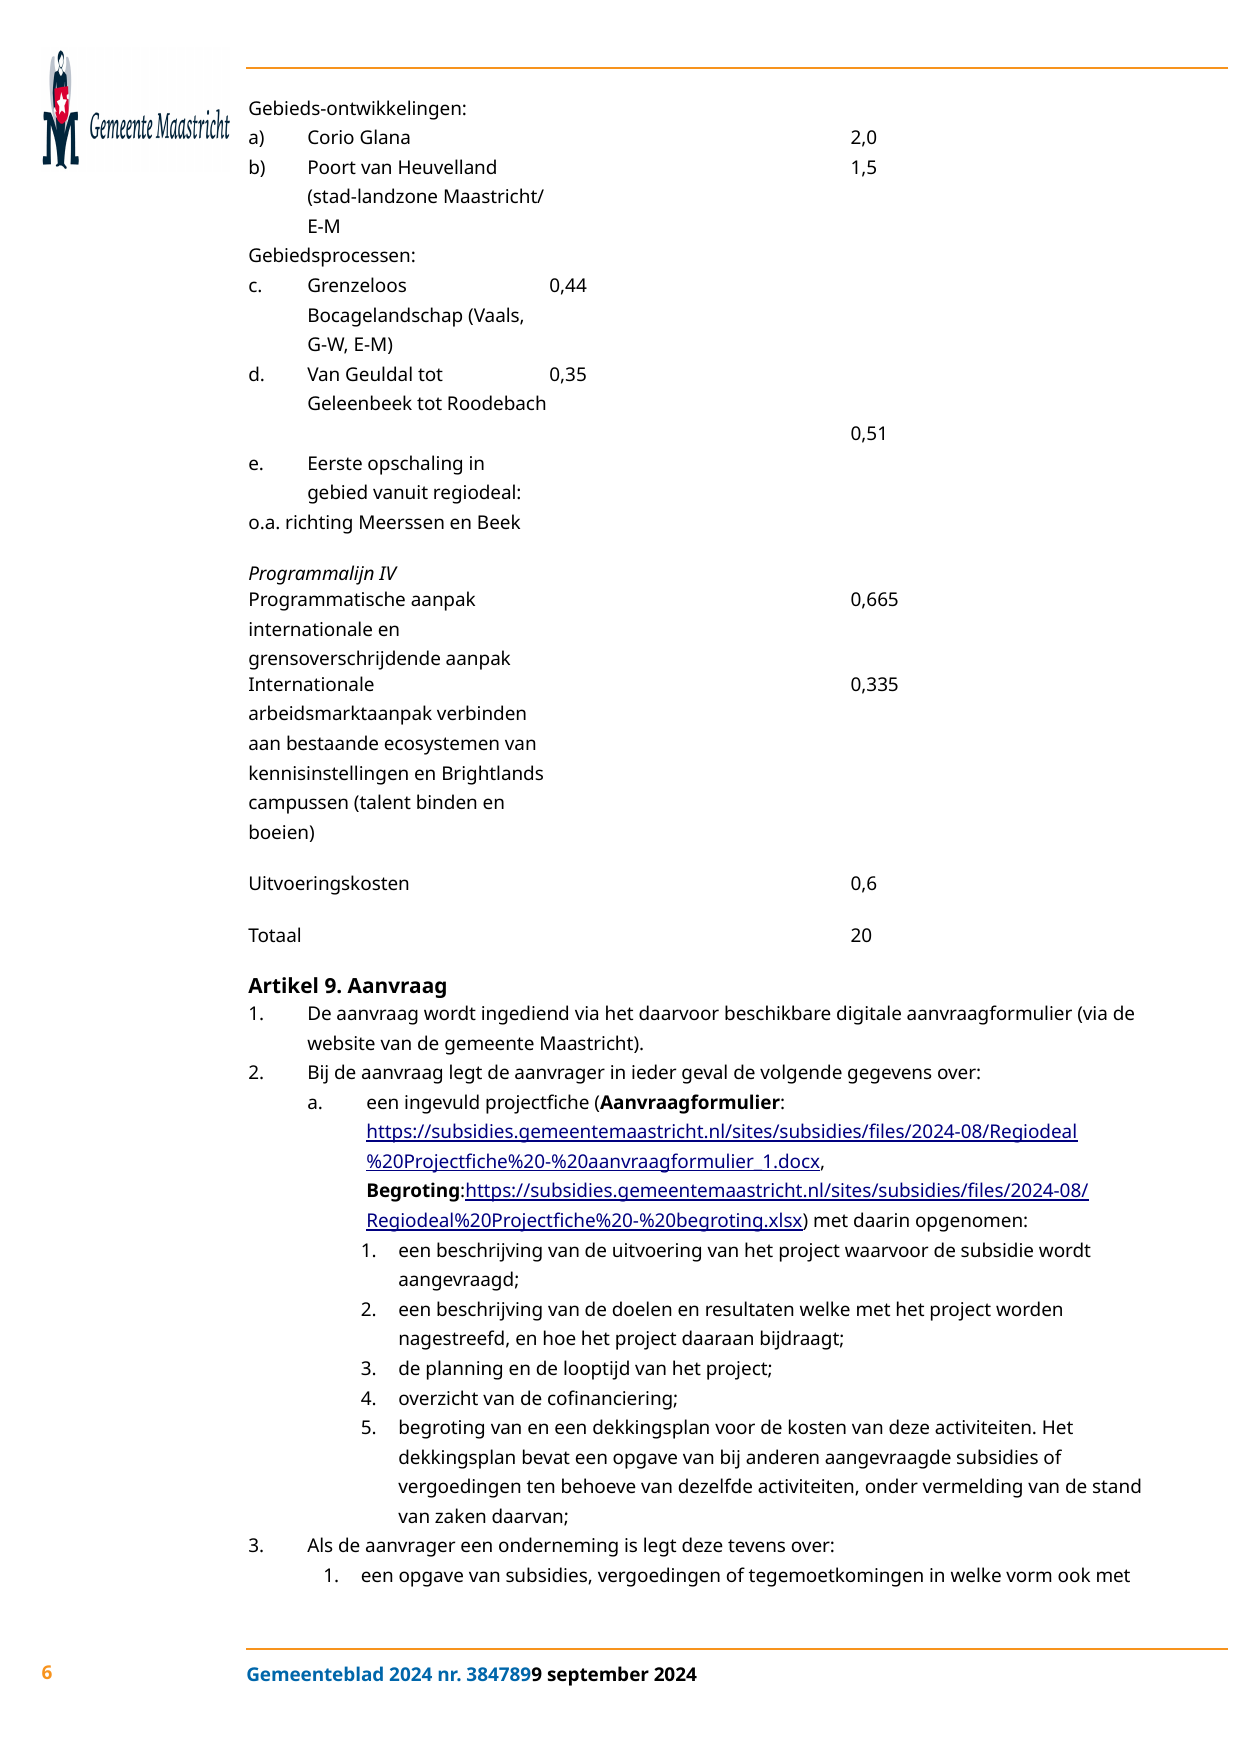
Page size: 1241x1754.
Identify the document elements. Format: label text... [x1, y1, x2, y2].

list De aanvraag wordt ingediend via het daarvoor beschikbare digitale aanvraagformulier (via de website van de gemeente Maastricht). [248, 1000, 1152, 1055]
table_cell [850, 535, 1152, 560]
table_cell Programmatische aanpak internationale en grensoverschrijdende aanpak [248, 586, 549, 671]
list een ingevuld projectfiche (Aanvraagformulier: https://subsidies.gemeentemaastricht.nl/sites/subsidies/files/2024-08/Regiodeal%20Projectfiche%20-%20aanvraagformulier_1.docx, Begroting:https://subsidies.gemeentemaastricht.nl/sites/subsidies/files/2024-08/Regiodeal%20Projectfiche%20-%20begroting.xlsx) met daarin opgenomen: [307, 1089, 1152, 1233]
table_cell [549, 870, 850, 896]
text Artikel 9. Aanvraag [248, 972, 1152, 1000]
table_cell 20 [850, 922, 1152, 948]
table_cell 0,6 [850, 870, 1152, 896]
table_cell 0,665 [850, 586, 1152, 671]
table_cell Totaal [248, 922, 549, 948]
table_cell Programmalijn IV [248, 560, 549, 586]
list een opgave van subsidies, vergoedingen of tegemoetkomingen in welke vorm ook met [323, 1562, 1152, 1588]
list een beschrijving van de uitvoering van het project waarvoor de subsidie wordt aangevraagd; [361, 1237, 1152, 1292]
list een beschrijving van de doelen en resultaten welke met het project worden nagestreefd, en hoe het project daaraan bijdraagt; [361, 1296, 1152, 1351]
table_cell 2,0 1,5 0,51 [850, 95, 1152, 535]
list Als de aanvrager een onderneming is legt deze tevens over: [248, 1533, 1152, 1558]
table_cell Uitvoeringskosten [248, 870, 549, 896]
table_cell Internationale arbeidsmarktaanpak verbinden aan bestaande ecosystemen van kennisinstellingen en Brightlands campussen (talent binden en boeien) [248, 671, 549, 845]
table_cell Gebieds-ontwikkelingen: Corio Glana Poort van Heuvelland (stad-landzone Maastricht/ E-M Gebiedsprocessen: Grenzeloos Bocagelandschap (Vaals, G-W, E-M) Van Geuldal tot Geleenbeek tot Roodebach Eerste opschaling in gebied vanuit regiodeal: o.a. richting Meerssen en Beek [248, 95, 549, 535]
table_cell [850, 896, 1152, 922]
table_cell [549, 896, 850, 922]
list begroting van en een dekkingsplan voor de kosten van deze activiteiten. Het dekkingsplan bevat een opgave van bij anderen aangevraagde subsidies of vergoedingen ten behoeve van dezelfde activiteiten, onder vermelding van de stand van zaken daarvan; [361, 1414, 1152, 1529]
list de planning en de looptijd van het project; [361, 1355, 1152, 1381]
picture [41, 47, 231, 172]
table_cell [549, 922, 850, 948]
table_cell [549, 535, 850, 560]
table_cell [549, 560, 850, 586]
table_cell 0,44 0,35 [549, 95, 850, 535]
table_cell [549, 671, 850, 845]
list Bij de aanvraag legt de aanvrager in ieder geval de volgende gegevens over: [248, 1059, 1152, 1085]
table_cell [549, 586, 850, 671]
table_cell [248, 845, 549, 870]
table_cell 0,335 [850, 671, 1152, 845]
table_cell [549, 845, 850, 870]
table_cell [850, 845, 1152, 870]
list overzicht van de cofinanciering; [361, 1385, 1152, 1410]
table_cell [248, 896, 549, 922]
table_cell [850, 560, 1152, 586]
table_cell [248, 535, 549, 560]
